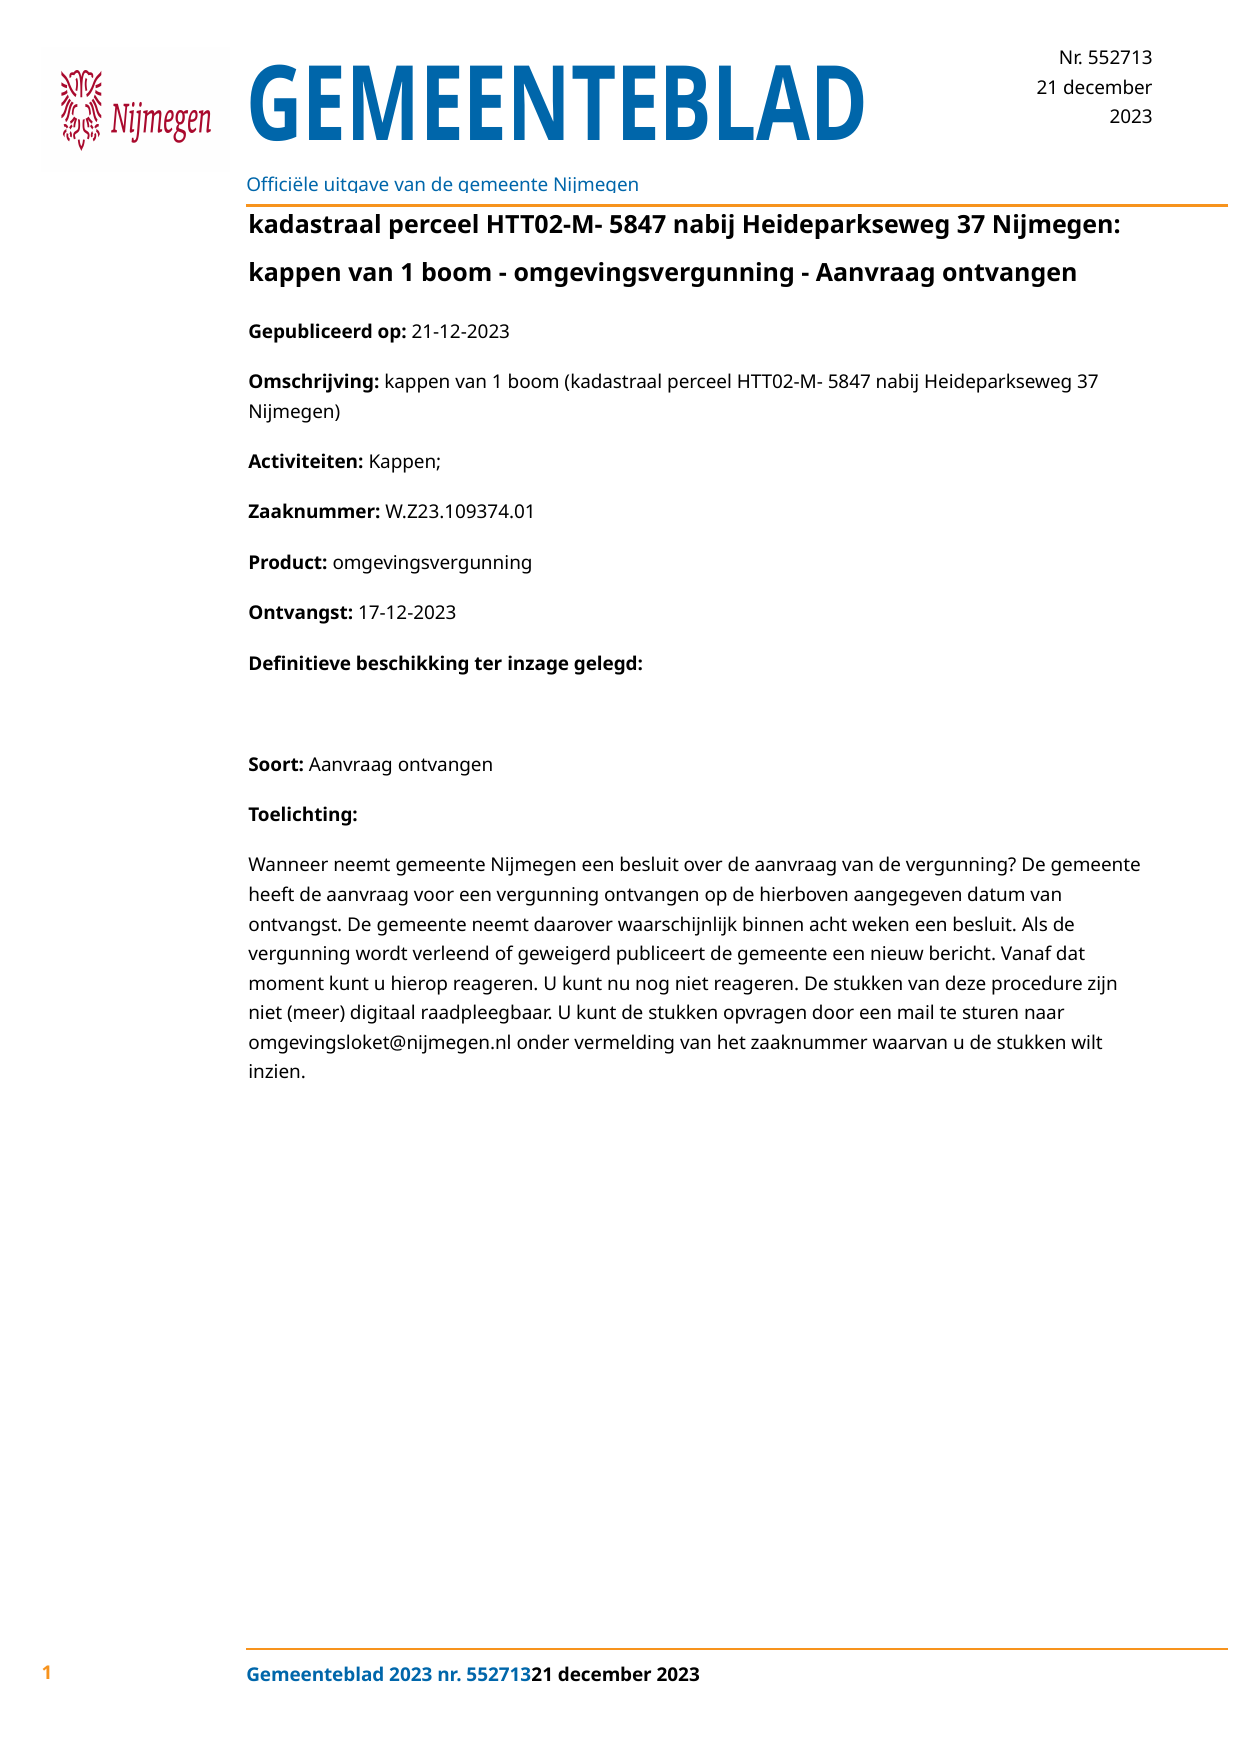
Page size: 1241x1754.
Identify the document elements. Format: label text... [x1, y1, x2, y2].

text Toelichting: [248, 801, 1152, 827]
text kadastraal perceel HTT02-M- 5847 nabij Heideparkseweg 37 Nijmegen: kappen van 1 boom - omgevingsvergunning - Aanvraag ontvangen [248, 207, 1152, 288]
text Omschrijving: kappen van 1 boom (kadastraal perceel HTT02-M- 5847 nabij Heideparkseweg 37 Nijmegen) [248, 368, 1152, 424]
text Activiteiten: Kappen; [248, 448, 1152, 474]
text Ontvangst: 17-12-2023 [248, 599, 1152, 625]
text Zaaknummer: W.Z23.109374.01 [248, 499, 1152, 524]
text Definitieve beschikking ter inzage gelegd: [248, 650, 1152, 676]
text Wanneer neemt gemeente Nijmegen een besluit over de aanvraag van de vergunning? De gemeente heeft de aanvraag voor een vergunning ontvangen op de hierboven aangegeven datum van ontvangst. De gemeente neemt daarover waarschijnlijk binnen acht weken een besluit. Als de vergunning wordt verleend of geweigerd publiceert de gemeente een nieuw bericht. Vanaf dat moment kunt u hierop reageren. U kunt nu nog niet reageren. De stukken van deze procedure zijn niet (meer) digitaal raadpleegbaar. U kunt de stukken opvragen door een mail te sturen naar omgevingsloket@nijmegen.nl onder vermelding van het zaaknummer waarvan u de stukken wilt inzien. [248, 852, 1152, 1084]
text Gepubliceerd op: 21-12-2023 [248, 318, 1152, 344]
text Soort: Aanvraag ontvangen [248, 751, 1152, 777]
text Product: omgevingsvergunning [248, 549, 1152, 575]
picture [41, 47, 231, 172]
